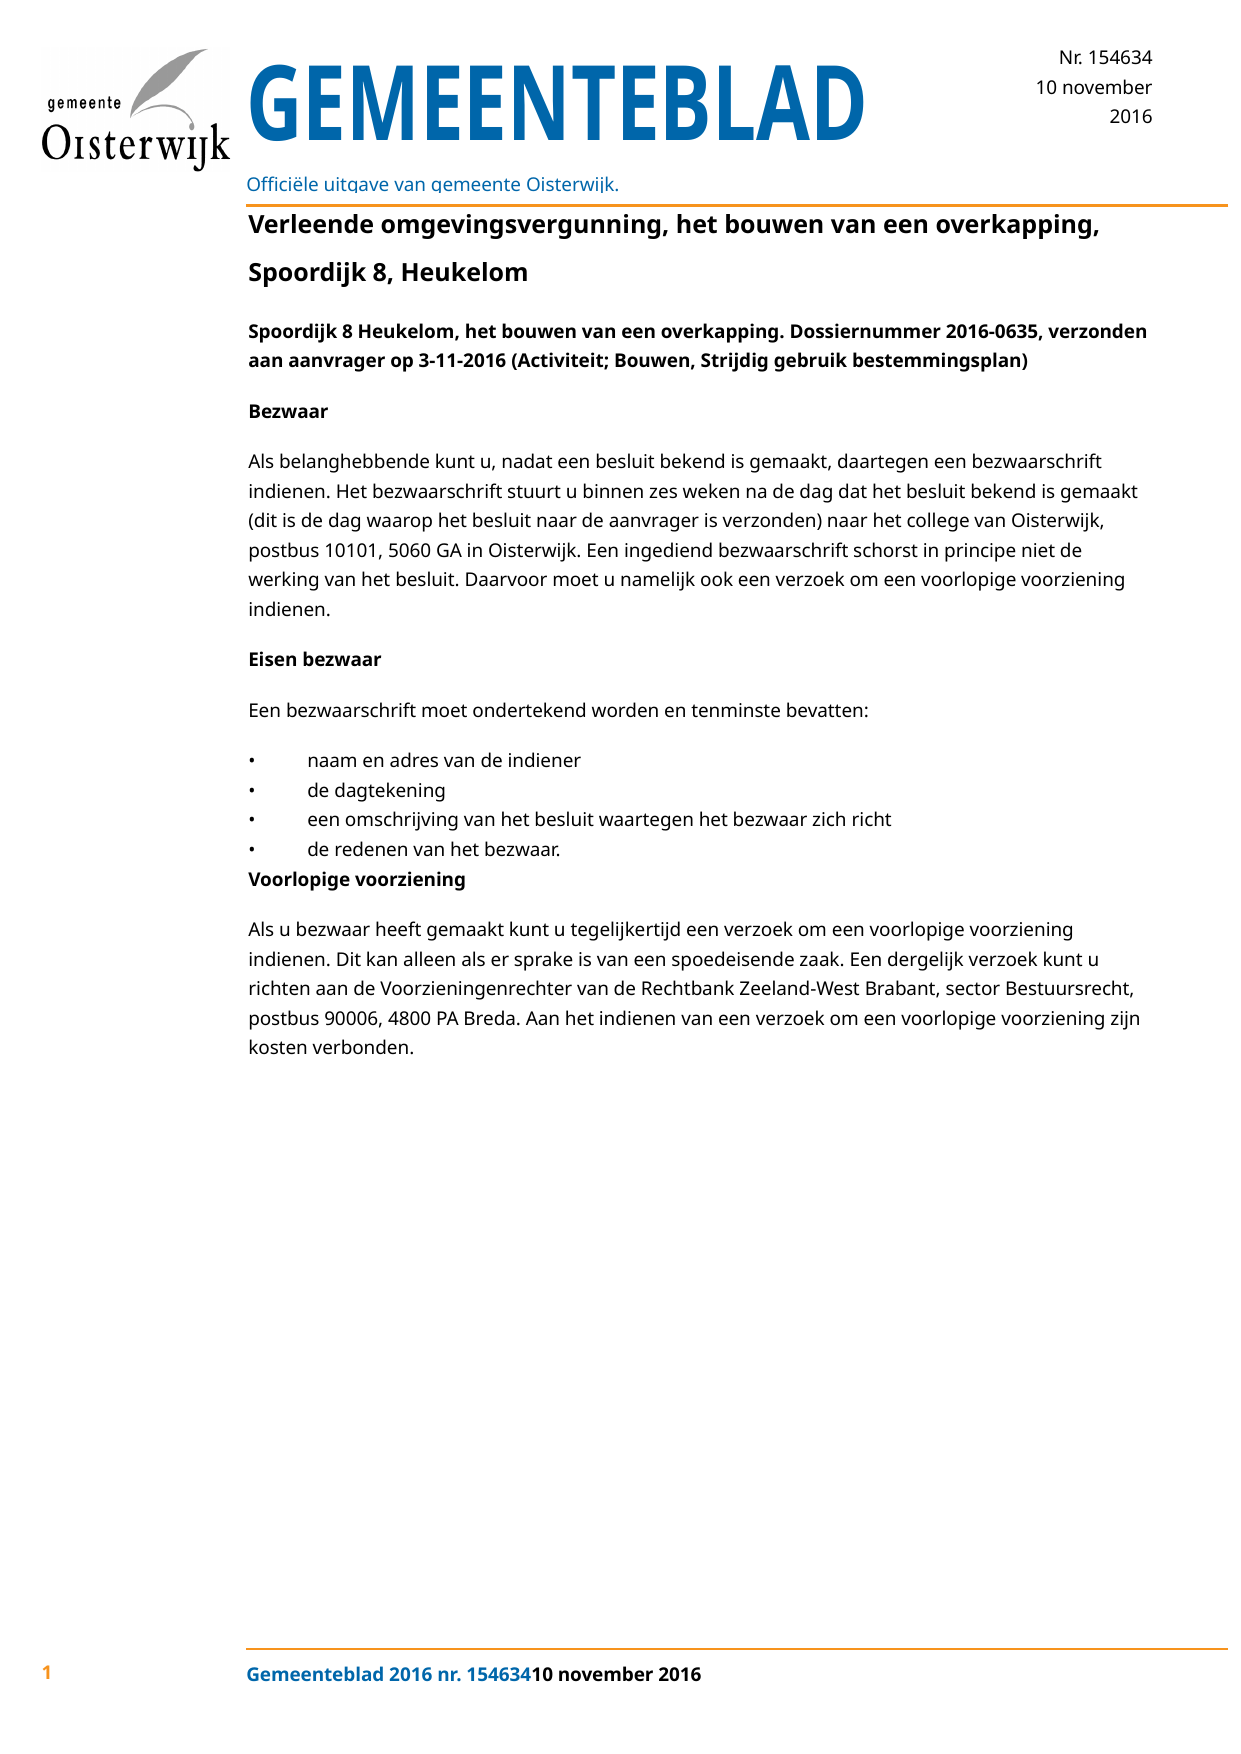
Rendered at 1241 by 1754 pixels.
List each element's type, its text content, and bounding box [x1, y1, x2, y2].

text Verleende omgevingsvergunning, het bouwen van een overkapping, Spoordijk 8, Heukelom [248, 207, 1152, 288]
list naam en adres van de indiener [248, 747, 1152, 773]
list de redenen van het bezwaar. [248, 836, 1152, 862]
text Eisen bezwaar [248, 647, 1152, 672]
text Een bezwaarschrift moet ondertekend worden en tenminste bevatten: [248, 697, 1152, 723]
text Als u bezwaar heeft gemaakt kunt u tegelijkertijd een verzoek om een voorlopige voorziening indienen. Dit kan alleen als er sprake is van een spoedeisende zaak. Een dergelijk verzoek kunt u richten aan de Voorzieningenrechter van de Rechtbank Zeeland-West Brabant, sector Bestuursrecht, postbus 90006, 4800 PA Breda. Aan het indienen van een verzoek om een voorlopige voorziening zijn kosten verbonden. [248, 916, 1152, 1060]
text Voorlopige voorziening [248, 866, 1152, 892]
list de dagtekening [248, 777, 1152, 803]
list een omschrijving van het besluit waartegen het bezwaar zich richt [248, 807, 1152, 832]
text Als belanghebbende kunt u, nadat een besluit bekend is gemaakt, daartegen een bezwaarschrift indienen. Het bezwaarschrift stuurt u binnen zes weken na de dag dat het besluit bekend is gemaakt (dit is de dag waarop het besluit naar de aanvrager is verzonden) naar het college van Oisterwijk, postbus 10101, 5060 GA in Oisterwijk. Een ingediend bezwaarschrift schorst in principe niet de werking van het besluit. Daarvoor moet u namelijk ook een verzoek om een voorlopige voorziening indienen. [248, 448, 1152, 622]
text Bezwaar [248, 398, 1152, 424]
picture [41, 47, 231, 172]
text Spoordijk 8 Heukelom, het bouwen van een overkapping. Dossiernummer 2016-0635, verzonden aan aanvrager op 3-11-2016 (Activiteit; Bouwen, Strijdig gebruik bestemmingsplan) [248, 318, 1152, 373]
